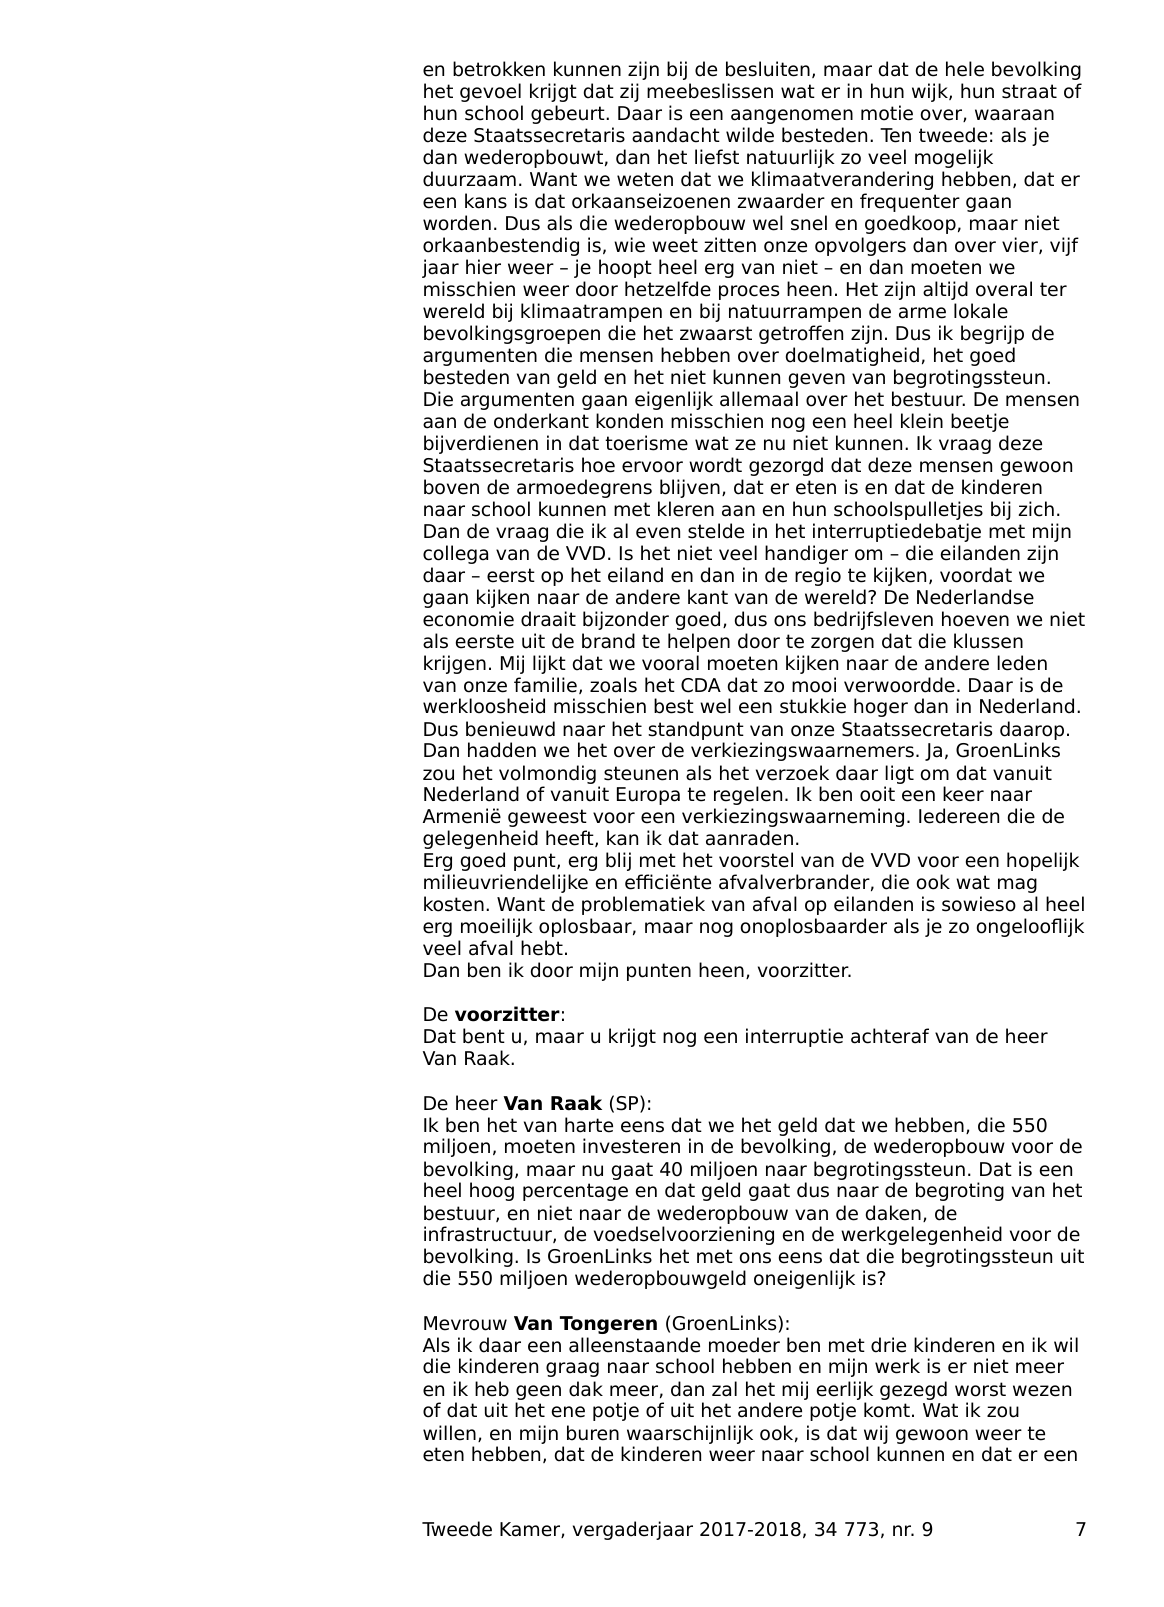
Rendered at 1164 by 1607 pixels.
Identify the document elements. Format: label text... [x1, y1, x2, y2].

text Dat bent u, maar u krijgt nog een interruptie achteraf van de heer Van Raak. [422, 1026, 1087, 1070]
text De heer Van Raak (SP): [422, 1092, 1087, 1114]
text en betrokken kunnen zijn bij de besluiten, maar dat de hele bevolking het gevoel krijgt dat zij meebeslissen wat er in hun wijk, hun straat of hun school gebeurt. Daar is een aangenomen motie over, waaraan deze Staatssecretaris aandacht wilde besteden. Ten tweede: als je dan wederopbouwt, dan het liefst natuurlijk zo veel mogelijk duurzaam. Want we weten dat we klimaatverandering hebben, dat er een kans is dat orkaanseizoenen zwaarder en frequenter gaan worden. Dus als die wederopbouw wel snel en goedkoop, maar niet orkaanbestendig is, wie weet zitten onze opvolgers dan over vier, vijf jaar hier weer – je hoopt heel erg van niet – en dan moeten we misschien weer door hetzelfde proces heen. Het zijn altijd overal ter wereld bij klimaatrampen en bij natuurrampen de arme lokale bevolkingsgroepen die het zwaarst getroffen zijn. Dus ik begrijp de argumenten die mensen hebben over doelmatigheid, het goed besteden van geld en het niet kunnen geven van begrotingssteun. Die argumenten gaan eigenlijk allemaal over het bestuur. De mensen aan de onderkant konden misschien nog een heel klein beetje bijverdienen in dat toerisme wat ze nu niet kunnen. Ik vraag deze Staatssecretaris hoe ervoor wordt gezorgd dat deze mensen gewoon boven de armoedegrens blijven, dat er eten is en dat de kinderen naar school kunnen met kleren aan en hun schoolspulletjes bij zich. [422, 59, 1087, 521]
text Erg goed punt, erg blij met het voorstel van de VVD voor een hopelijk milieuvriendelijke en efficiënte afvalverbrander, die ook wat mag kosten. Want de problematiek van afval op eilanden is sowieso al heel erg moeilijk oplosbaar, maar nog onoplosbaarder als je zo ongelooflijk veel afval hebt. [422, 850, 1087, 960]
text Ik ben het van harte eens dat we het geld dat we hebben, die 550 miljoen, moeten investeren in de bevolking, de wederopbouw voor de bevolking, maar nu gaat 40 miljoen naar begrotingssteun. Dat is een heel hoog percentage en dat geld gaat dus naar de begroting van het bestuur, en niet naar de wederopbouw van de daken, de infrastructuur, de voedselvoorziening en de werkgelegenheid voor de bevolking. Is GroenLinks het met ons eens dat die begrotingssteun uit die 550 miljoen wederopbouwgeld oneigenlijk is? [422, 1114, 1087, 1290]
text Dan ben ik door mijn punten heen, voorzitter. [422, 960, 1087, 982]
text Als ik daar een alleenstaande moeder ben met drie kinderen en ik wil die kinderen graag naar school hebben en mijn werk is er niet meer en ik heb geen dak meer, dan zal het mij eerlijk gezegd worst wezen of dat uit het ene potje of uit het andere potje komt. Wat ik zou willen, en mijn buren waarschijnlijk ook, is dat wij gewoon weer te eten hebben, dat de kinderen weer naar school kunnen en dat er een [422, 1334, 1087, 1466]
text Mevrouw Van Tongeren (GroenLinks): [422, 1312, 1087, 1334]
text Dan de vraag die ik al even stelde in het interruptiedebatje met mijn collega van de VVD. Is het niet veel handiger om – die eilanden zijn daar – eerst op het eiland en dan in de regio te kijken, voordat we gaan kijken naar de andere kant van de wereld? De Nederlandse economie draait bijzonder goed, dus ons bedrijfsleven hoeven we niet als eerste uit de brand te helpen door te zorgen dat die klussen krijgen. Mij lijkt dat we vooral moeten kijken naar de andere leden van onze familie, zoals het CDA dat zo mooi verwoordde. Daar is de werkloosheid misschien best wel een stukkie hoger dan in Nederland. Dus benieuwd naar het standpunt van onze Staatssecretaris daarop. [422, 521, 1087, 740]
text Dan hadden we het over de verkiezingswaarnemers. Ja, GroenLinks zou het volmondig steunen als het verzoek daar ligt om dat vanuit Nederland of vanuit Europa te regelen. Ik ben ooit een keer naar Armenië geweest voor een verkiezingswaarneming. Iedereen die de gelegenheid heeft, kan ik dat aanraden. [422, 740, 1087, 850]
text De voorzitter: [422, 1004, 1087, 1026]
